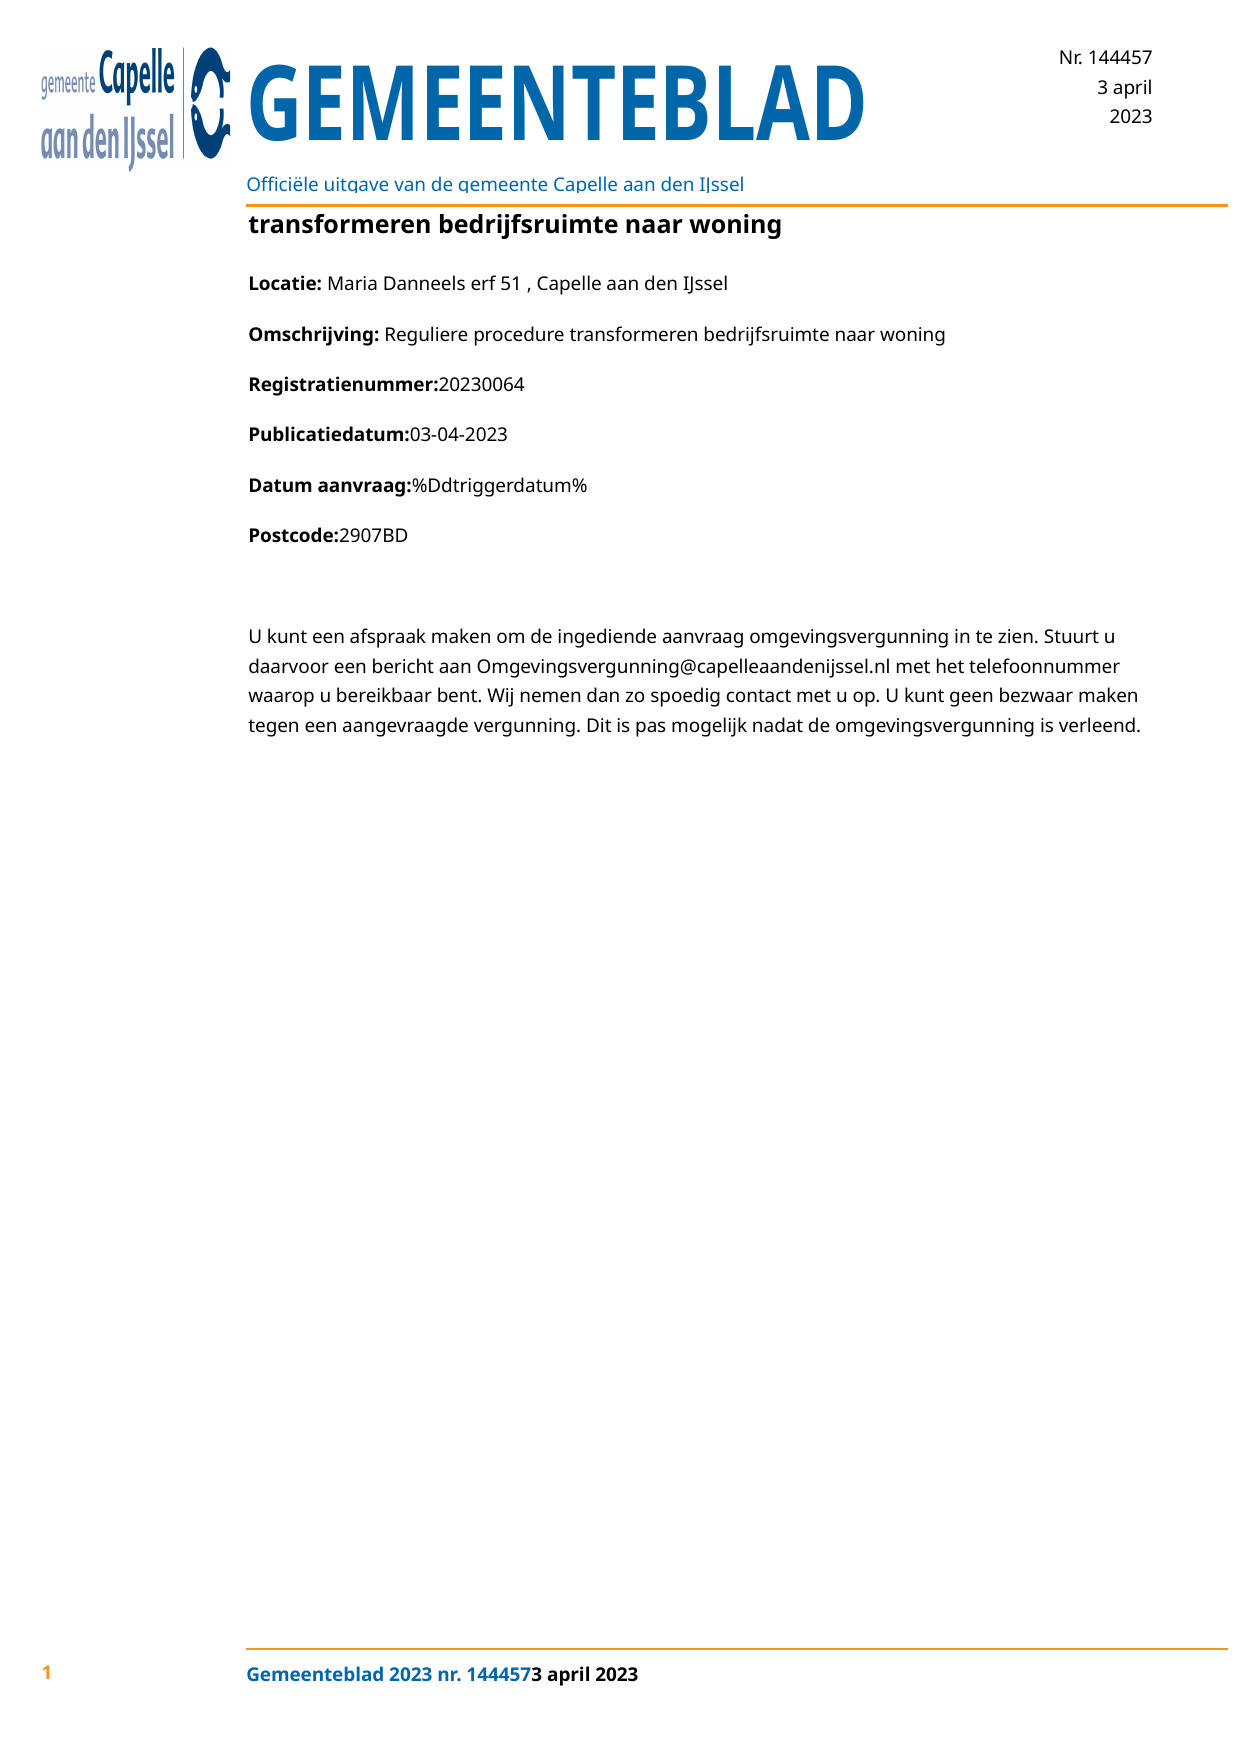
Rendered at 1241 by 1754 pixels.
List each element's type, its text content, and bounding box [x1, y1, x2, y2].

text U kunt een afspraak maken om de ingediende aanvraag omgevingsvergunning in te zien. Stuurt u daarvoor een bericht aan Omgevingsvergunning@capelleaandenijssel.nl met het telefoonnummer waarop u bereikbaar bent. Wij nemen dan zo spoedig contact met u op. U kunt geen bezwaar maken tegen een aangevraagde vergunning. Dit is pas mogelijk nadat de omgevingsvergunning is verleend. [248, 623, 1152, 738]
text Omschrijving: Reguliere procedure transformeren bedrijfsruimte naar woning [248, 321, 1152, 346]
text Publicatiedatum:03-04-2023 [248, 422, 1152, 447]
picture [41, 47, 231, 172]
text Postcode:2907BD [248, 522, 1152, 548]
text Datum aanvraag:%Ddtriggerdatum% [248, 472, 1152, 498]
text Registratienummer:20230064 [248, 371, 1152, 397]
text Locatie: Maria Danneels erf 51 , Capelle aan den IJssel [248, 270, 1152, 296]
text transformeren bedrijfsruimte naar woning [248, 207, 1152, 241]
